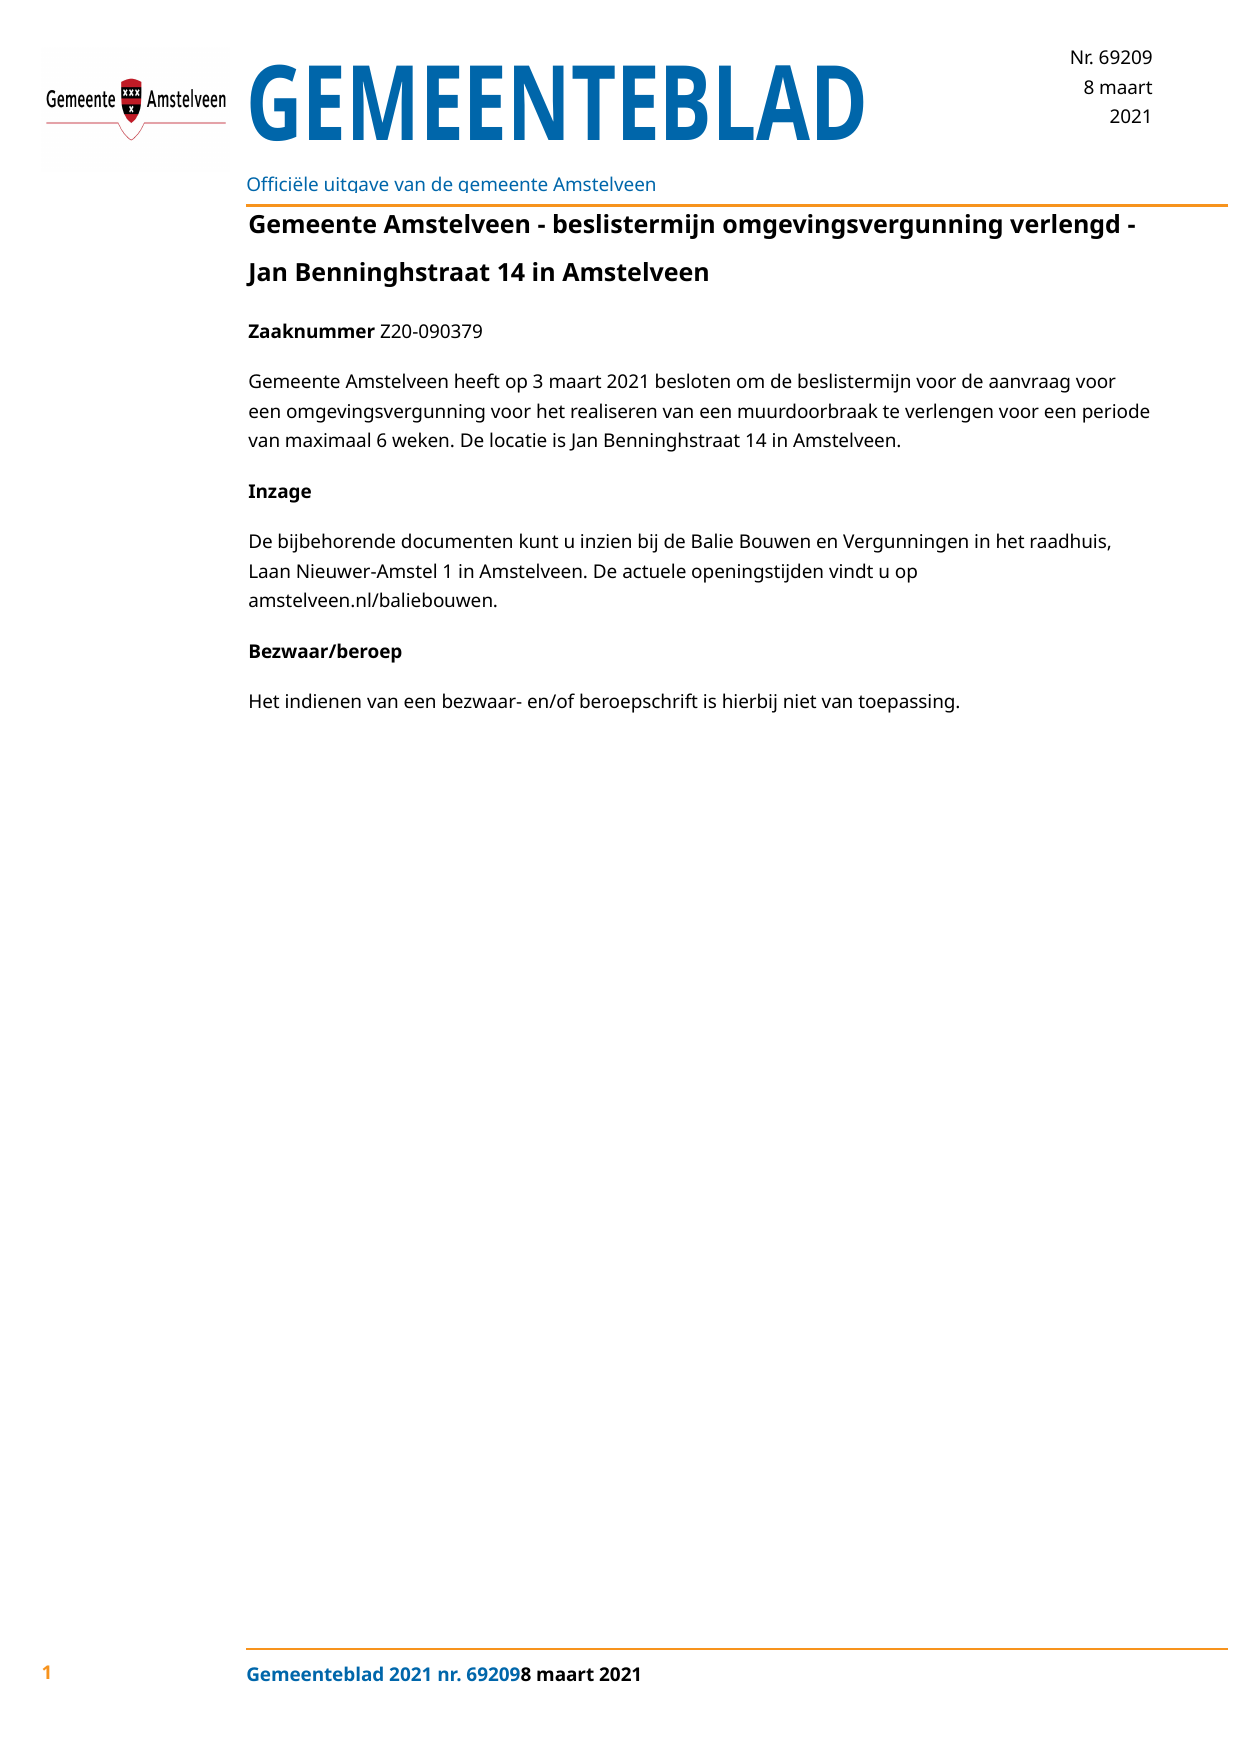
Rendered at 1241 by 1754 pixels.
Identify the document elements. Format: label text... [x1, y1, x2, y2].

text Bezwaar/beroep [248, 638, 1152, 664]
text Het indienen van een bezwaar- en/of beroepschrift is hierbij niet van toepassing. [248, 688, 1152, 714]
picture [41, 47, 231, 172]
text Gemeente Amstelveen - beslistermijn omgevingsvergunning verlengd - Jan Benninghstraat 14 in Amstelveen [248, 207, 1152, 288]
text De bijbehorende documenten kunt u inzien bij de Balie Bouwen en Vergunningen in het raadhuis, Laan Nieuwer-Amstel 1 in Amstelveen. De actuele openingstijden vindt u op amstelveen.nl/baliebouwen. [248, 528, 1152, 613]
text Inzage [248, 478, 1152, 504]
text Gemeente Amstelveen heeft op 3 maart 2021 besloten om de beslistermijn voor de aanvraag voor een omgevingsvergunning voor het realiseren van een muurdoorbraak te verlengen voor een periode van maximaal 6 weken. De locatie is Jan Benninghstraat 14 in Amstelveen. [248, 368, 1152, 453]
text Zaaknummer Z20-090379 [248, 318, 1152, 344]
